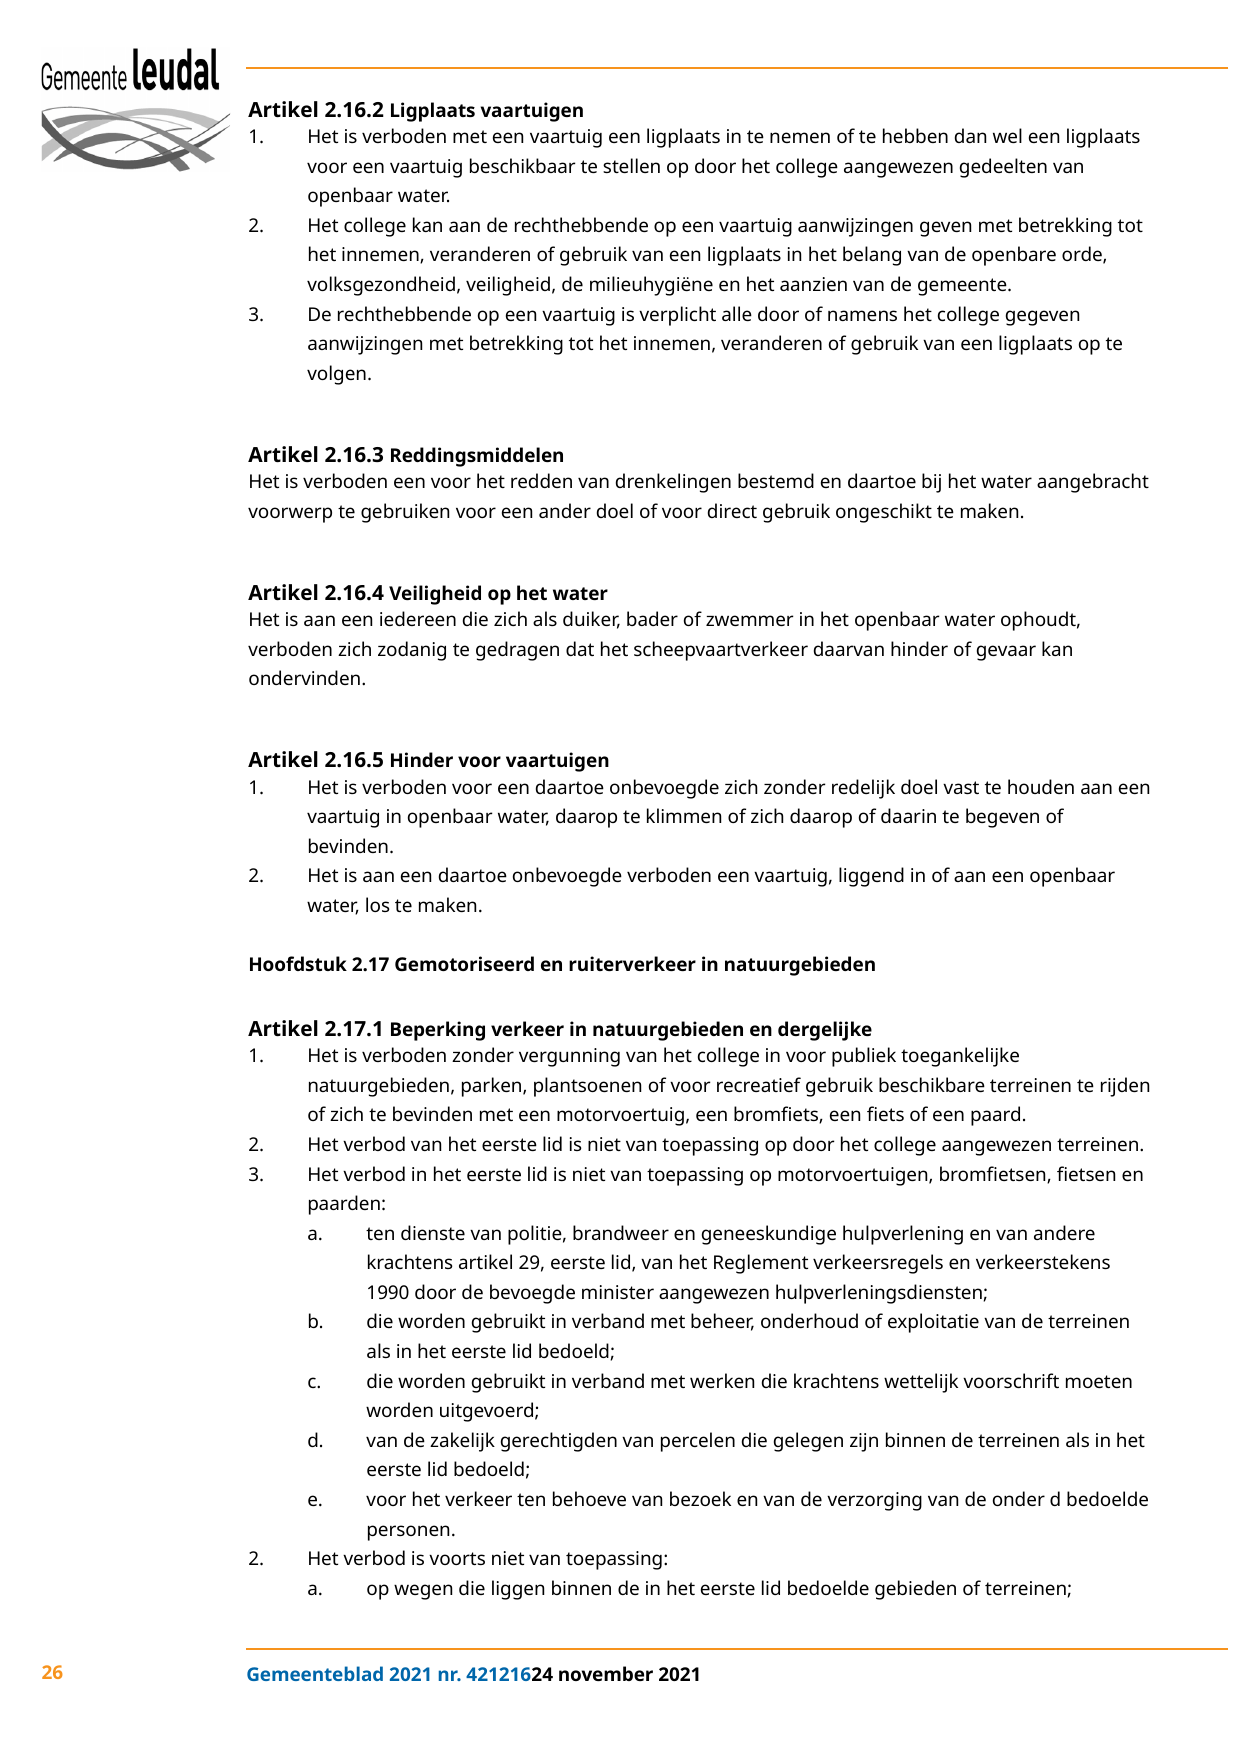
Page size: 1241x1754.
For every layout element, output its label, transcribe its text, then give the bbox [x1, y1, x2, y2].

list Het is verboden voor een daartoe onbevoegde zich zonder redelijk doel vast te houden aan een vaartuig in openbaar water, daarop te klimmen of zich daarop of daarin te begeven of bevinden. [248, 774, 1152, 859]
picture [41, 47, 231, 172]
text Artikel 2.16.3 Reddingsmiddelen [248, 440, 1152, 468]
list op wegen die liggen binnen de in het eerste lid bedoelde gebieden of terreinen; [307, 1575, 1152, 1601]
list Het is aan een daartoe onbevoegde verboden een vaartuig, liggend in of aan een openbaar water, los te maken. [248, 863, 1152, 918]
list van de zakelijk gerechtigden van percelen die gelegen zijn binnen de terreinen als in het eerste lid bedoeld; [307, 1427, 1152, 1482]
list ten dienste van politie, brandweer en geneeskundige hulpverlening en van andere krachtens artikel 29, eerste lid, van het Reglement verkeersregels en verkeerstekens 1990 door de bevoegde minister aangewezen hulpverleningsdiensten; [307, 1220, 1152, 1305]
list Het college kan aan de rechthebbende op een vaartuig aanwijzingen geven met betrekking tot het innemen, veranderen of gebruik van een ligplaats in het belang van de openbare orde, volksgezondheid, veiligheid, de milieuhygiëne en het aanzien van de gemeente. [248, 212, 1152, 297]
list die worden gebruikt in verband met beheer, onderhoud of exploitatie van de terreinen als in het eerste lid bedoeld; [307, 1309, 1152, 1364]
list die worden gebruikt in verband met werken die krachtens wettelijk voorschrift moeten worden uitgevoerd; [307, 1368, 1152, 1423]
text Artikel 2.17.1 Beperking verkeer in natuurgebieden en dergelijke [248, 1014, 1152, 1042]
list voor het verkeer ten behoeve van bezoek en van de verzorging van de onder d bedoelde personen. [307, 1486, 1152, 1542]
text Artikel 2.16.5 Hinder voor vaartuigen [248, 746, 1152, 774]
list Het is verboden met een vaartuig een ligplaats in te nemen of te hebben dan wel een ligplaats voor een vaartuig beschikbaar te stellen op door het college aangewezen gedeelten van openbaar water. [248, 123, 1152, 208]
list Het verbod van het eerste lid is niet van toepassing op door het college aangewezen terreinen. [248, 1131, 1152, 1157]
text Hoofdstuk 2.17 Gemotoriseerd en ruiterverkeer in natuurgebieden [248, 951, 1152, 977]
text Het is verboden een voor het redden van drenkelingen bestemd en daartoe bij het water aangebracht voorwerp te gebruiken voor een ander doel of voor direct gebruik ongeschikt te maken. [248, 468, 1152, 524]
list Het is verboden zonder vergunning van het college in voor publiek toegankelijke natuurgebieden, parken, plantsoenen of voor recreatief gebruik beschikbare terreinen te rijden of zich te bevinden met een motorvoertuig, een bromfiets, een fiets of een paard. [248, 1042, 1152, 1127]
list Het verbod in het eerste lid is niet van toepassing op motorvoertuigen, bromfietsen, fietsen en paarden: [248, 1161, 1152, 1216]
text Artikel 2.16.2 Ligplaats vaartuigen [248, 95, 1152, 123]
list De rechthebbende op een vaartuig is verplicht alle door of namens het college gegeven aanwijzingen met betrekking tot het innemen, veranderen of gebruik van een ligplaats op te volgen. [248, 301, 1152, 386]
text Het is aan een iedereen die zich als duiker, bader of zwemmer in het openbaar water ophoudt, verboden zich zodanig te gedragen dat het scheepvaartverkeer daarvan hinder of gevaar kan ondervinden. [248, 606, 1152, 691]
list Het verbod is voorts niet van toepassing: [248, 1545, 1152, 1571]
text Artikel 2.16.4 Veiligheid op het water [248, 578, 1152, 606]
